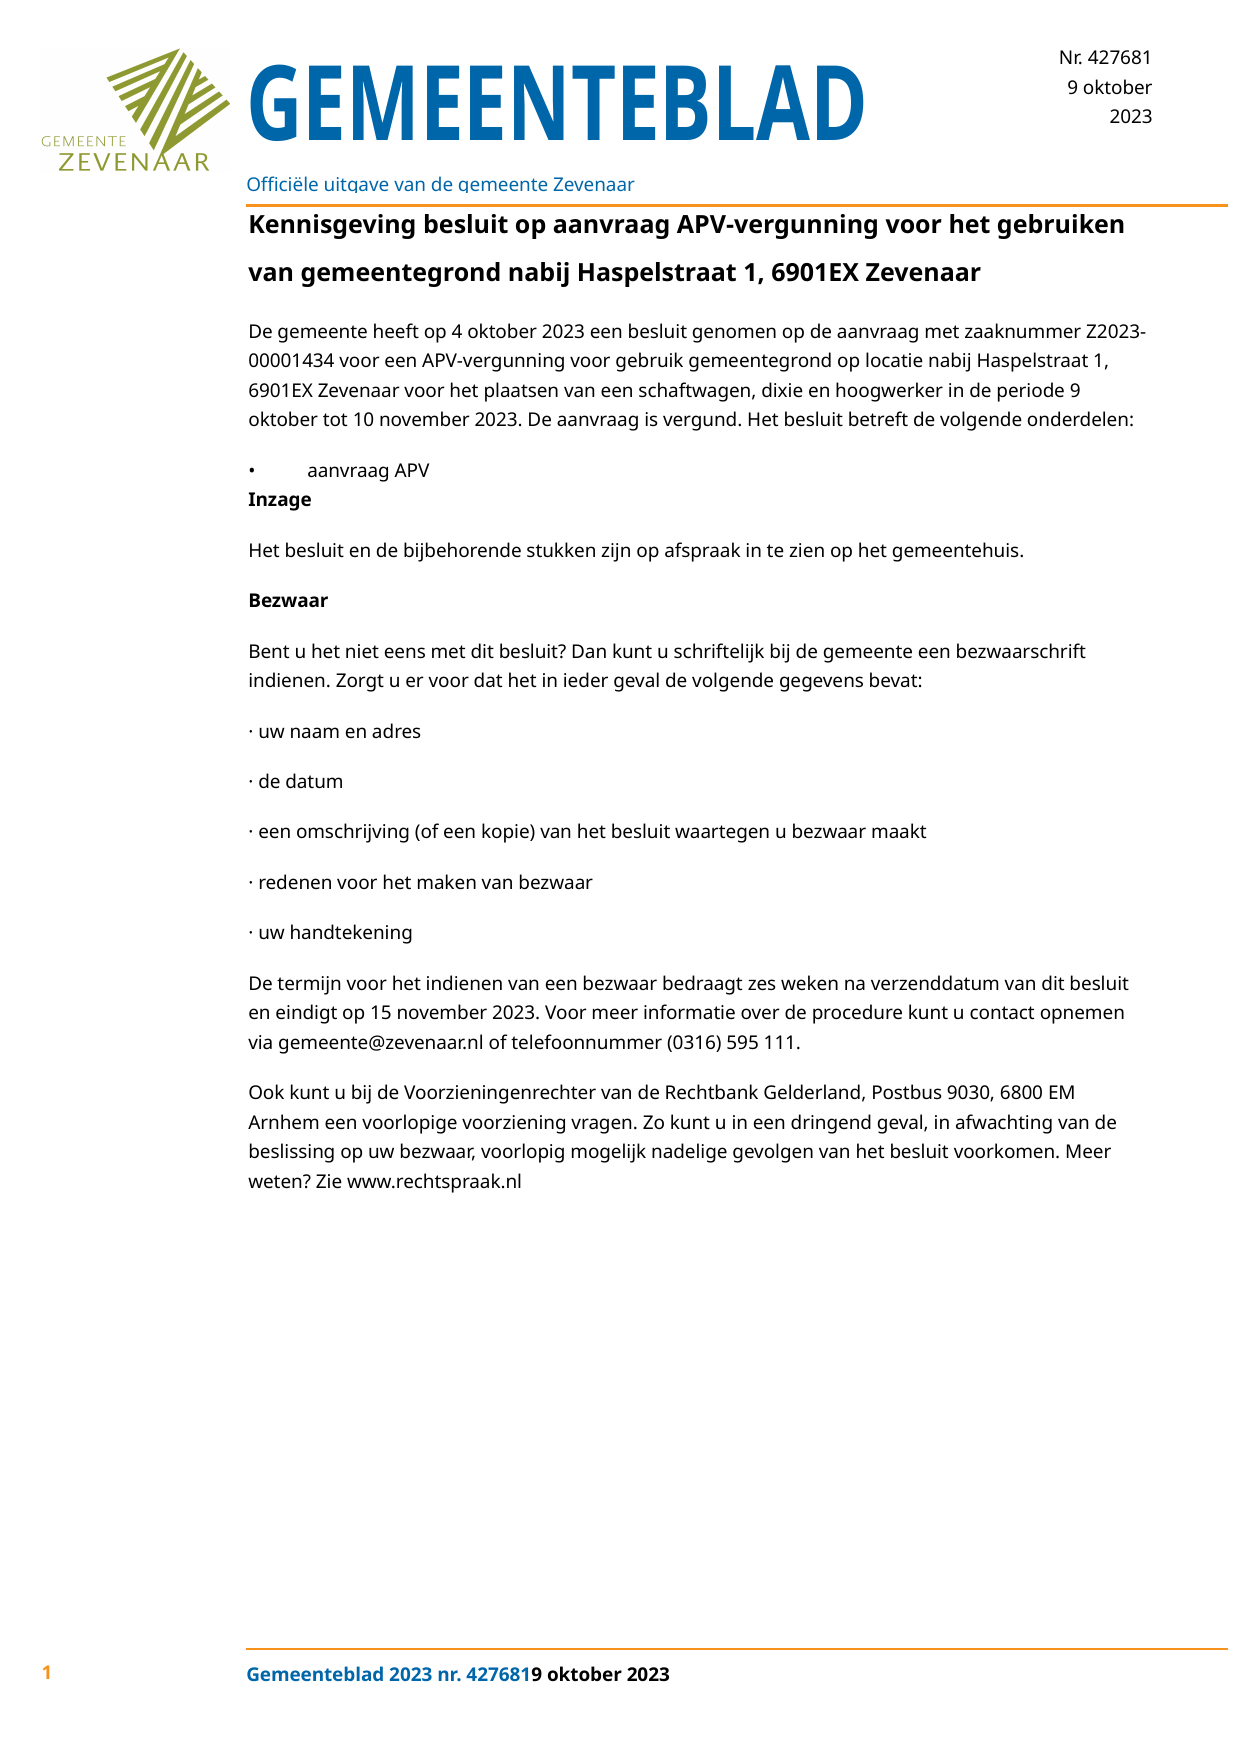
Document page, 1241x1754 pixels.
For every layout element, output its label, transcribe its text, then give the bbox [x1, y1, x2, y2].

text Bent u het niet eens met dit besluit? Dan kunt u schriftelijk bij de gemeente een bezwaarschrift indienen. Zorgt u er voor dat het in ieder geval de volgende gegevens bevat: [248, 638, 1152, 693]
text De gemeente heeft op 4 oktober 2023 een besluit genomen op de aanvraag met zaaknummer Z2023-00001434 voor een APV-vergunning voor gebruik gemeentegrond op locatie nabij Haspelstraat 1, 6901EX Zevenaar voor het plaatsen van een schaftwagen, dixie en hoogwerker in de periode 9 oktober tot 10 november 2023. De aanvraag is vergund. Het besluit betreft de volgende onderdelen: [248, 318, 1152, 432]
list aanvraag APV [248, 457, 1152, 483]
text · een omschrijving (of een kopie) van het besluit waartegen u bezwaar maakt [248, 819, 1152, 844]
text Ook kunt u bij de Voorzieningenrechter van de Rechtbank Gelderland, Postbus 9030, 6800 EM Arnhem een voorlopige voorziening vragen. Zo kunt u in een dringend geval, in afwachting van de beslissing op uw bezwaar, voorlopig mogelijk nadelige gevolgen van het besluit voorkomen. Meer weten? Zie www.rechtspraak.nl [248, 1079, 1152, 1194]
text Kennisgeving besluit op aanvraag APV-vergunning voor het gebruiken van gemeentegrond nabij Haspelstraat 1, 6901EX Zevenaar [248, 207, 1152, 288]
picture [41, 47, 231, 172]
text De termijn voor het indienen van een bezwaar bedraagt zes weken na verzenddatum van dit besluit en eindigt op 15 november 2023. Voor meer informatie over de procedure kunt u contact opnemen via gemeente@zevenaar.nl of telefoonnummer (0316) 595 111. [248, 970, 1152, 1055]
text Bezwaar [248, 587, 1152, 613]
text · uw handtekening [248, 919, 1152, 945]
text · uw naam en adres [248, 718, 1152, 744]
text · redenen voor het maken van bezwaar [248, 869, 1152, 895]
text Inzage [248, 487, 1152, 512]
text · de datum [248, 768, 1152, 794]
text Het besluit en de bijbehorende stukken zijn op afspraak in te zien op het gemeentehuis. [248, 537, 1152, 563]
